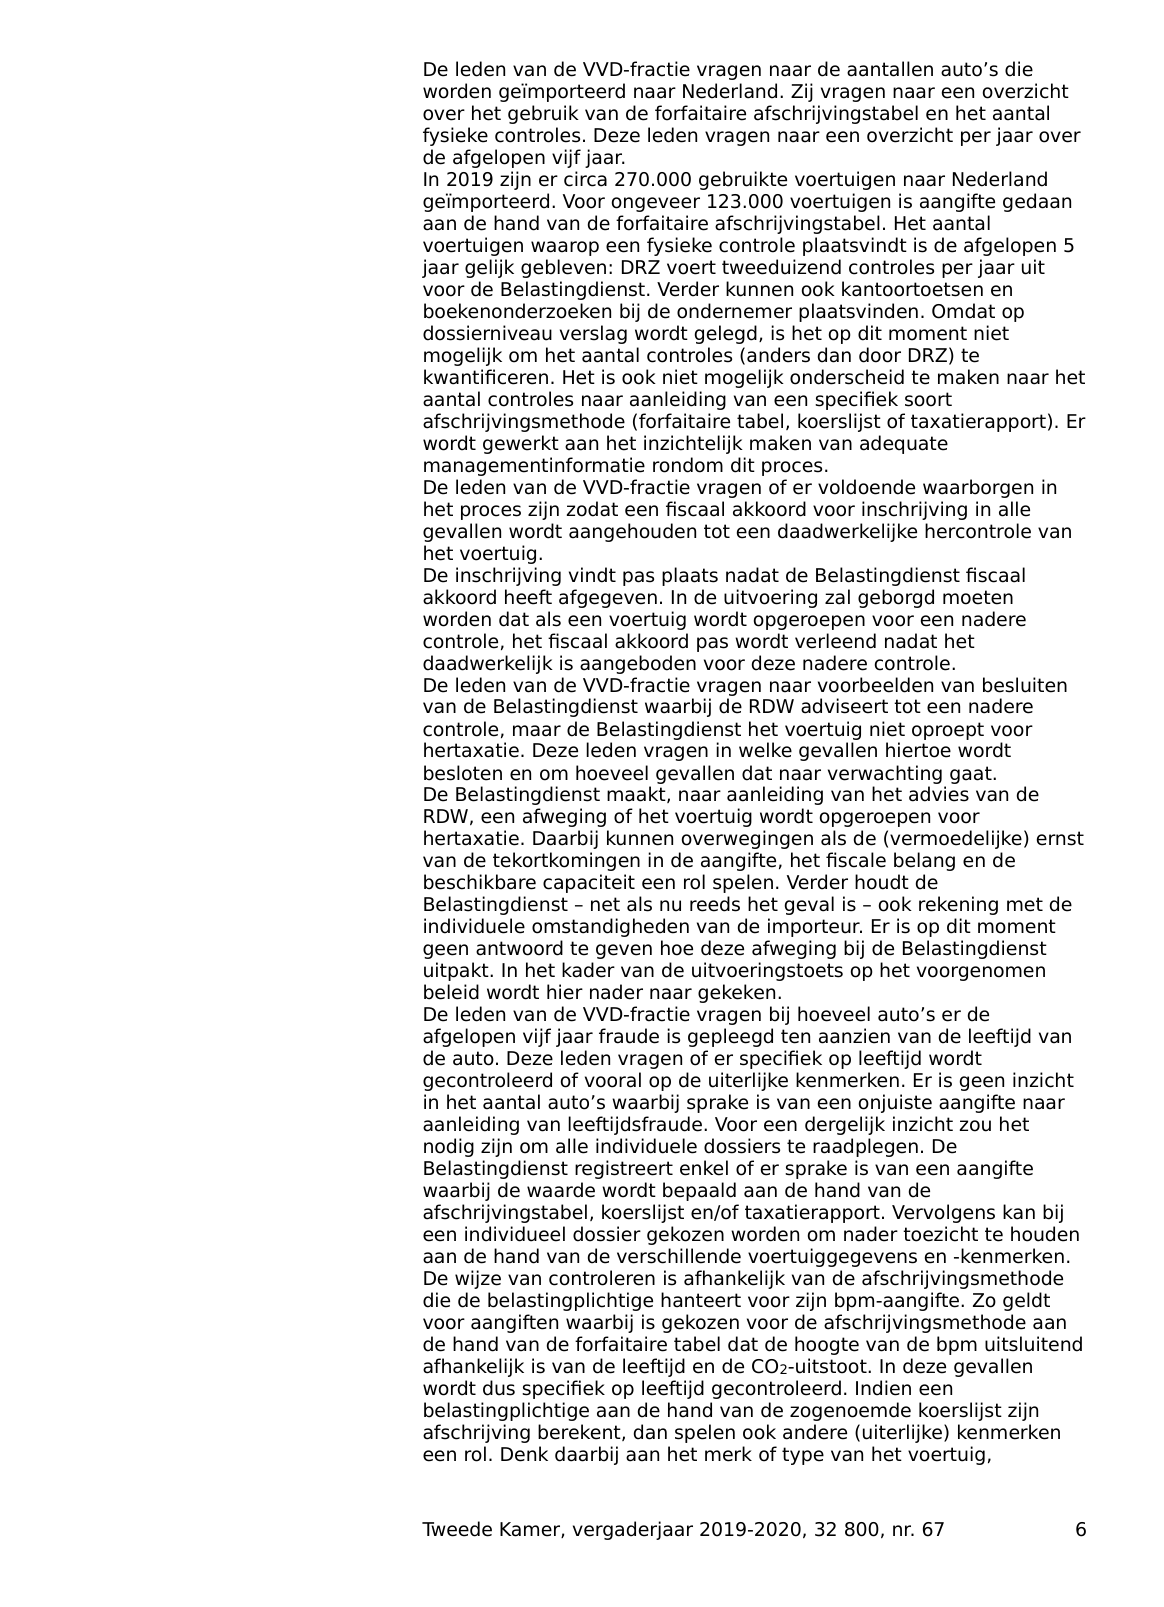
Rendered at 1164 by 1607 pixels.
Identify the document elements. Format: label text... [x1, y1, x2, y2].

text De leden van de VVD-fractie vragen naar voorbeelden van besluiten van de Belastingdienst waarbij de RDW adviseert tot een nadere controle, maar de Belastingdienst het voertuig niet oproept voor hertaxatie. Deze leden vragen in welke gevallen hiertoe wordt besloten en om hoeveel gevallen dat naar verwachting gaat. [422, 674, 1087, 784]
text In 2019 zijn er circa 270.000 gebruikte voertuigen naar Nederland geïmporteerd. Voor ongeveer 123.000 voertuigen is aangifte gedaan aan de hand van de forfaitaire afschrijvingstabel. Het aantal voertuigen waarop een fysieke controle plaatsvindt is de afgelopen 5 jaar gelijk gebleven: DRZ voert tweeduizend controles per jaar uit voor de Belastingdienst. Verder kunnen ook kantoortoetsen en boekenonderzoeken bij de ondernemer plaatsvinden. Omdat op dossierniveau verslag wordt gelegd, is het op dit moment niet mogelijk om het aantal controles (anders dan door DRZ) te kwantificeren. Het is ook niet mogelijk onderscheid te maken naar het aantal controles naar aanleiding van een specifiek soort afschrijvingsmethode (forfaitaire tabel, koerslijst of taxatierapport). Er wordt gewerkt aan het inzichtelijk maken van adequate managementinformatie rondom dit proces. [422, 169, 1087, 477]
text De leden van de VVD-fractie vragen of er voldoende waarborgen in het proces zijn zodat een fiscaal akkoord voor inschrijving in alle gevallen wordt aangehouden tot een daadwerkelijke hercontrole van het voertuig. [422, 477, 1087, 564]
text De inschrijving vindt pas plaats nadat de Belastingdienst fiscaal akkoord heeft afgegeven. In de uitvoering zal geborgd moeten worden dat als een voertuig wordt opgeroepen voor een nadere controle, het fiscaal akkoord pas wordt verleend nadat het daadwerkelijk is aangeboden voor deze nadere controle. [422, 564, 1087, 674]
text De leden van de VVD-fractie vragen bij hoeveel auto’s er de afgelopen vijf jaar fraude is gepleegd ten aanzien van de leeftijd van de auto. Deze leden vragen of er specifiek op leeftijd wordt gecontroleerd of vooral op de uiterlijke kenmerken. Er is geen inzicht in het aantal auto’s waarbij sprake is van een onjuiste aangifte naar aanleiding van leeftijdsfraude. Voor een dergelijk inzicht zou het nodig zijn om alle individuele dossiers te raadplegen. De Belastingdienst registreert enkel of er sprake is van een aangifte waarbij de waarde wordt bepaald aan de hand van de afschrijvingstabel, koerslijst en/of taxatierapport. Vervolgens kan bij een individueel dossier gekozen worden om nader toezicht te houden aan de hand van de verschillende voertuiggegevens en -kenmerken. De wijze van controleren is afhankelijk van de afschrijvingsmethode die de belastingplichtige hanteert voor zijn bpm-aangifte. Zo geldt voor aangiften waarbij is gekozen voor de afschrijvingsmethode aan de hand van de forfaitaire tabel dat de hoogte van de bpm uitsluitend afhankelijk is van de leeftijd en de CO2-uitstoot. In deze gevallen wordt dus specifiek op leeftijd gecontroleerd. Indien een belastingplichtige aan de hand van de zogenoemde koerslijst zijn afschrijving berekent, dan spelen ook andere (uiterlijke) kenmerken een rol. Denk daarbij aan het merk of type van het voertuig, [422, 1004, 1087, 1466]
text De leden van de VVD-fractie vragen naar de aantallen auto’s die worden geïmporteerd naar Nederland. Zij vragen naar een overzicht over het gebruik van de forfaitaire afschrijvingstabel en het aantal fysieke controles. Deze leden vragen naar een overzicht per jaar over de afgelopen vijf jaar. [422, 59, 1087, 169]
text De Belastingdienst maakt, naar aanleiding van het advies van de RDW, een afweging of het voertuig wordt opgeroepen voor hertaxatie. Daarbij kunnen overwegingen als de (vermoedelijke) ernst van de tekortkomingen in de aangifte, het fiscale belang en de beschikbare capaciteit een rol spelen. Verder houdt de Belastingdienst – net als nu reeds het geval is – ook rekening met de individuele omstandigheden van de importeur. Er is op dit moment geen antwoord te geven hoe deze afweging bij de Belastingdienst uitpakt. In het kader van de uitvoeringstoets op het voorgenomen beleid wordt hier nader naar gekeken. [422, 784, 1087, 1004]
